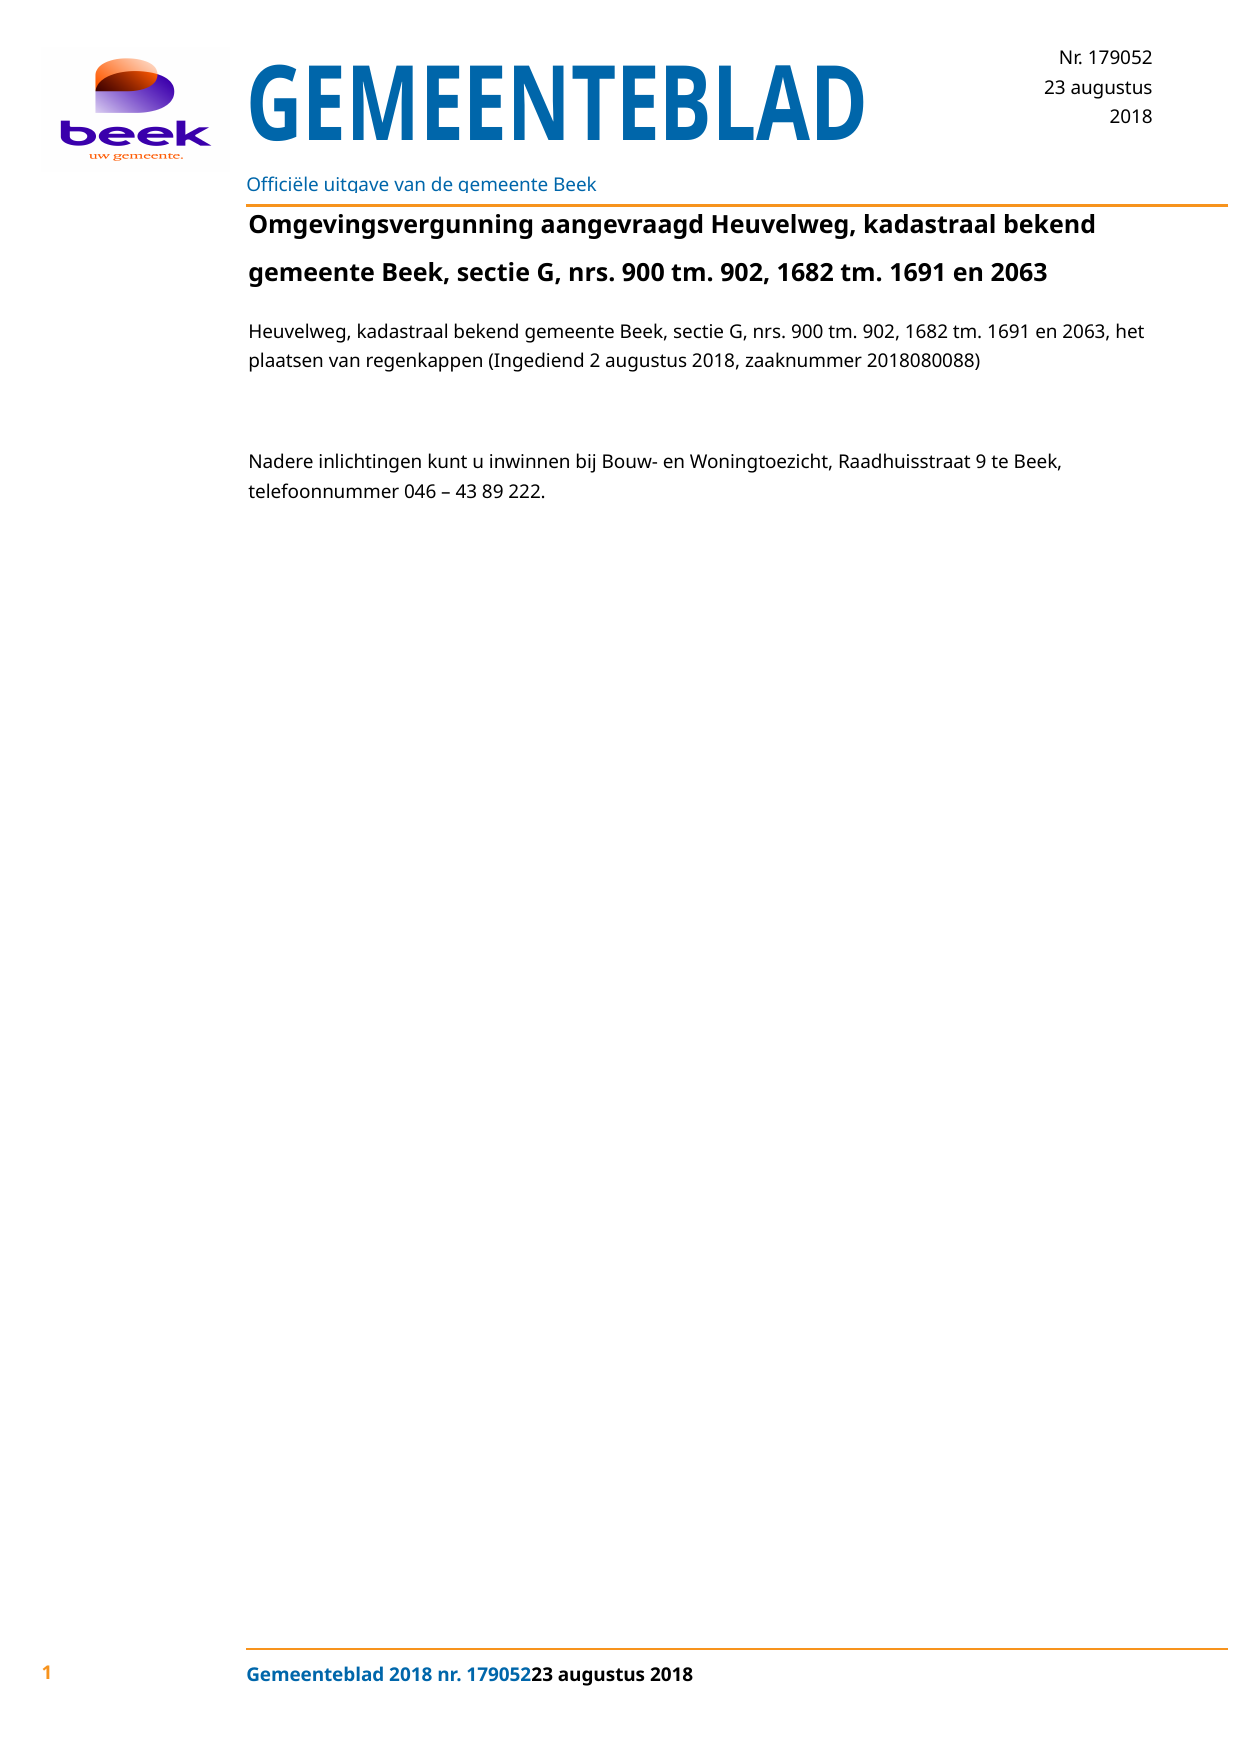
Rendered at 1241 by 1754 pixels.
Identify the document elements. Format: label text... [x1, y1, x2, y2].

text Heuvelweg, kadastraal bekend gemeente Beek, sectie G, nrs. 900 tm. 902, 1682 tm. 1691 en 2063, het plaatsen van regenkappen (Ingediend 2 augustus 2018, zaaknummer 2018080088) [248, 318, 1152, 373]
text Nadere inlichtingen kunt u inwinnen bij Bouw- en Woningtoezicht, Raadhuisstraat 9 te Beek, telefoonnummer 046 – 43 89 222. [248, 448, 1152, 504]
picture [41, 47, 231, 172]
text Omgevingsvergunning aangevraagd Heuvelweg, kadastraal bekend gemeente Beek, sectie G, nrs. 900 tm. 902, 1682 tm. 1691 en 2063 [248, 207, 1152, 288]
